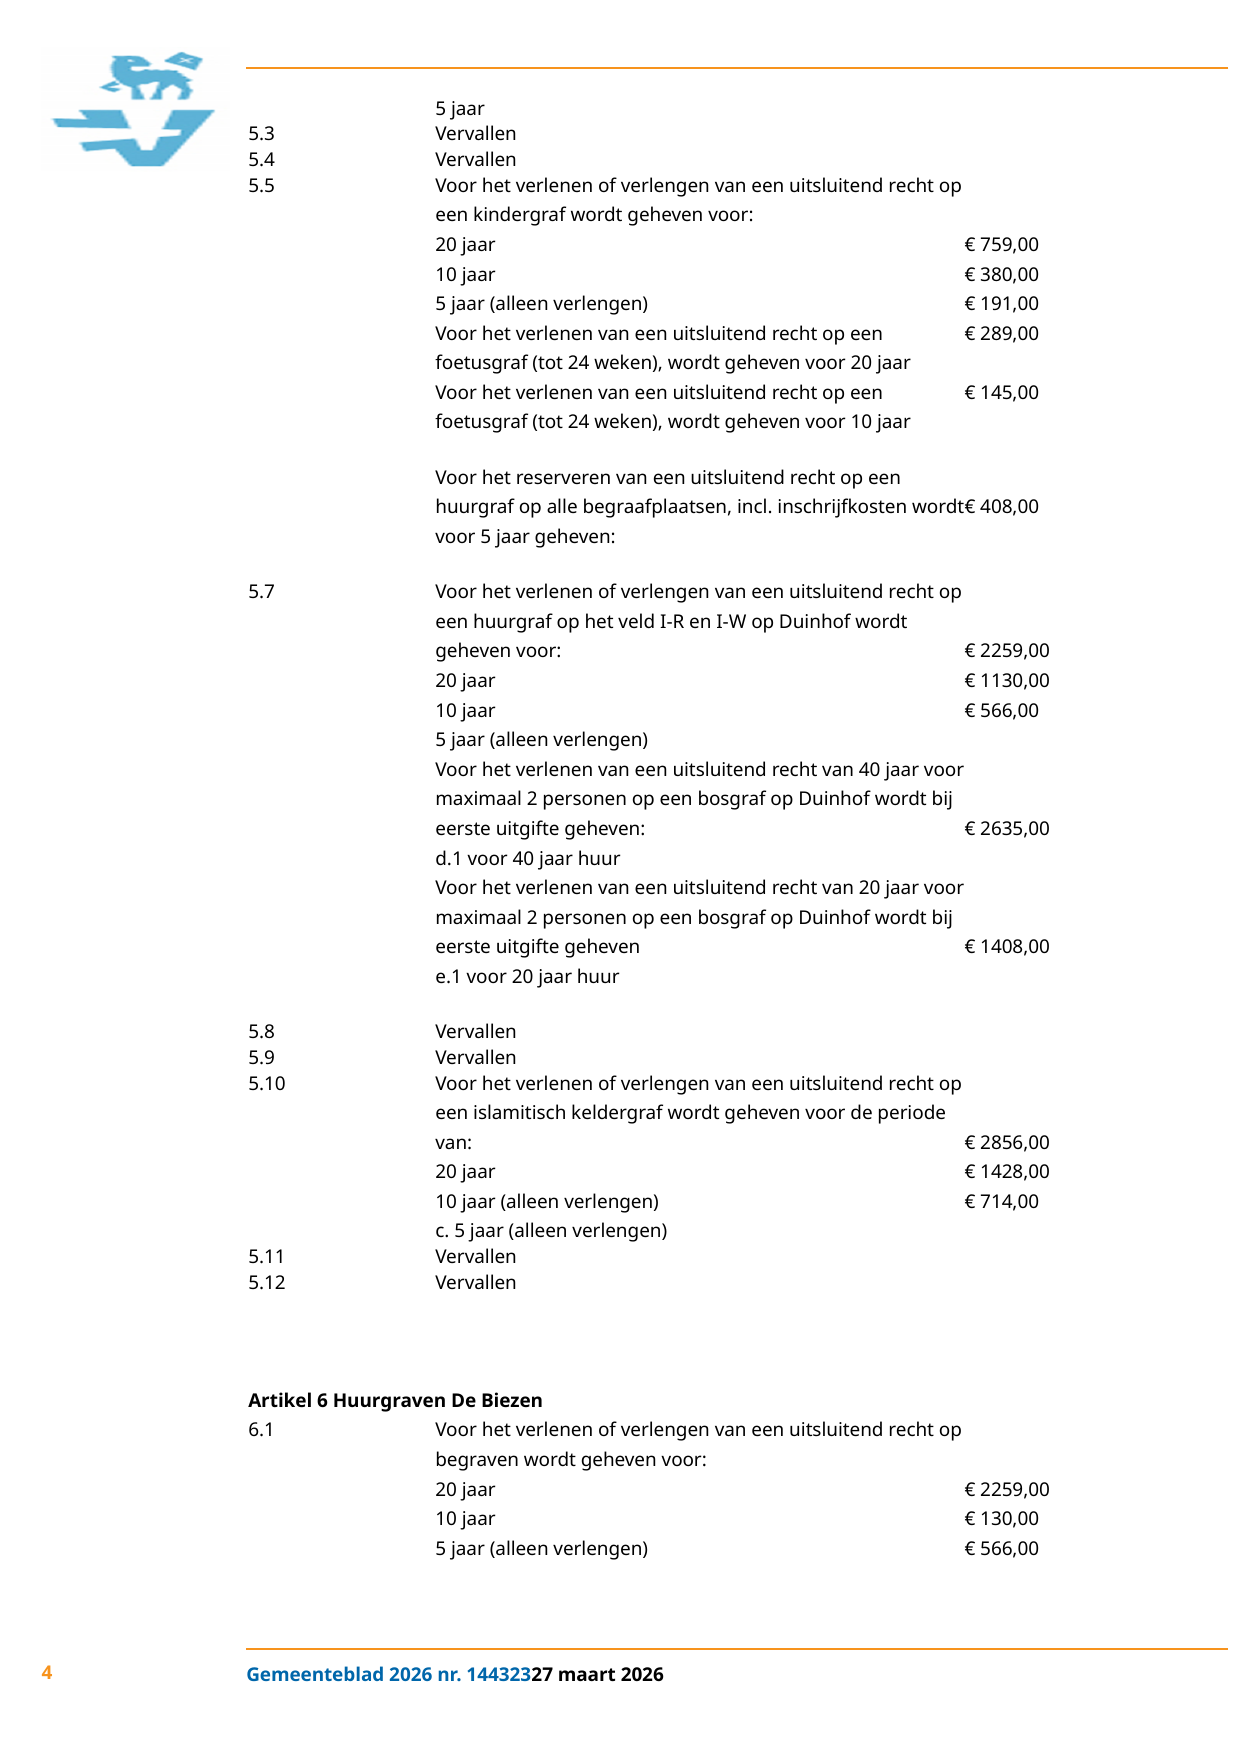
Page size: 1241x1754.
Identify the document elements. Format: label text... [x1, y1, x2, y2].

table_cell Voor het reserveren van een uitsluitend recht op een huurgraf op alle begraafplaatsen, incl. inschrijfkosten wordt voor 5 jaar geheven: [435, 464, 964, 578]
table_cell Vervallen [435, 146, 964, 172]
table_cell 5.4 [248, 146, 435, 172]
table_cell [964, 146, 1152, 172]
table_cell 5.10 [248, 1070, 435, 1243]
table_cell € 2856,00 € 1428,00 € 714,00 [964, 1070, 1152, 1243]
table_cell [964, 1044, 1152, 1070]
table_cell € 2259,00 € 1130,00 € 566,00 € 2635,00 € 1408,00 [964, 579, 1152, 1018]
picture [41, 47, 231, 172]
table_header 6.1 [248, 1417, 435, 1590]
table_cell Vervallen [435, 121, 964, 146]
table_cell [964, 1269, 1152, 1354]
table_cell 5.7 [248, 579, 435, 1018]
table_cell Vervallen [435, 1044, 964, 1070]
table_cell Vervallen [435, 1244, 964, 1269]
table_cell [964, 121, 1152, 146]
table_cell [964, 1018, 1152, 1044]
table_cell 5 jaar [435, 95, 964, 121]
table_cell 5.12 [248, 1269, 435, 1354]
table_cell € 759,00 € 380,00 € 191,00 € 289,00 € 145,00 [964, 172, 1152, 464]
table_cell Voor het verlenen of verlengen van een uitsluitend recht op een islamitisch keldergraf wordt geheven voor de periode van: 20 jaar 10 jaar (alleen verlengen) c. 5 jaar (alleen verlengen) [435, 1070, 964, 1243]
table_cell [248, 464, 435, 578]
table_cell [964, 95, 1152, 121]
table_cell 5.11 [248, 1244, 435, 1269]
table_cell 5.9 [248, 1044, 435, 1070]
table_cell 5.5 [248, 172, 435, 464]
table_cell [248, 95, 435, 121]
table_cell Vervallen [435, 1269, 964, 1354]
table_cell Voor het verlenen of verlengen van een uitsluitend recht op een huurgraf op het veld I-R en I-W op Duinhof wordt geheven voor: 20 jaar 10 jaar 5 jaar (alleen verlengen) Voor het verlenen van een uitsluitend recht van 40 jaar voor maximaal 2 personen op een bosgraf op Duinhof wordt bij eerste uitgifte geheven: d.1 voor 40 jaar huur Voor het verlenen van een uitsluitend recht van 20 jaar voor maximaal 2 personen op een bosgraf op Duinhof wordt bij eerste uitgifte geheven e.1 voor 20 jaar huur [435, 579, 964, 1018]
table_cell € 408,00 [964, 464, 1152, 578]
table_cell 5.8 [248, 1018, 435, 1044]
table_cell Voor het verlenen of verlengen van een uitsluitend recht op een kindergraf wordt geheven voor: 20 jaar 10 jaar 5 jaar (alleen verlengen) Voor het verlenen van een uitsluitend recht op een foetusgraf (tot 24 weken), wordt geheven voor 20 jaar Voor het verlenen van een uitsluitend recht op een foetusgraf (tot 24 weken), wordt geheven voor 10 jaar [435, 172, 964, 464]
table_cell [964, 1244, 1152, 1269]
table_cell Vervallen [435, 1018, 964, 1044]
text Artikel 6 Huurgraven De Biezen [248, 1387, 1152, 1413]
table_cell 5.3 [248, 121, 435, 146]
table_header Voor het verlenen of verlengen van een uitsluitend recht op begraven wordt geheven voor: 20 jaar 10 jaar 5 jaar (alleen verlengen) [435, 1417, 964, 1590]
table_header € 2259,00 € 130,00 € 566,00 [964, 1417, 1152, 1590]
